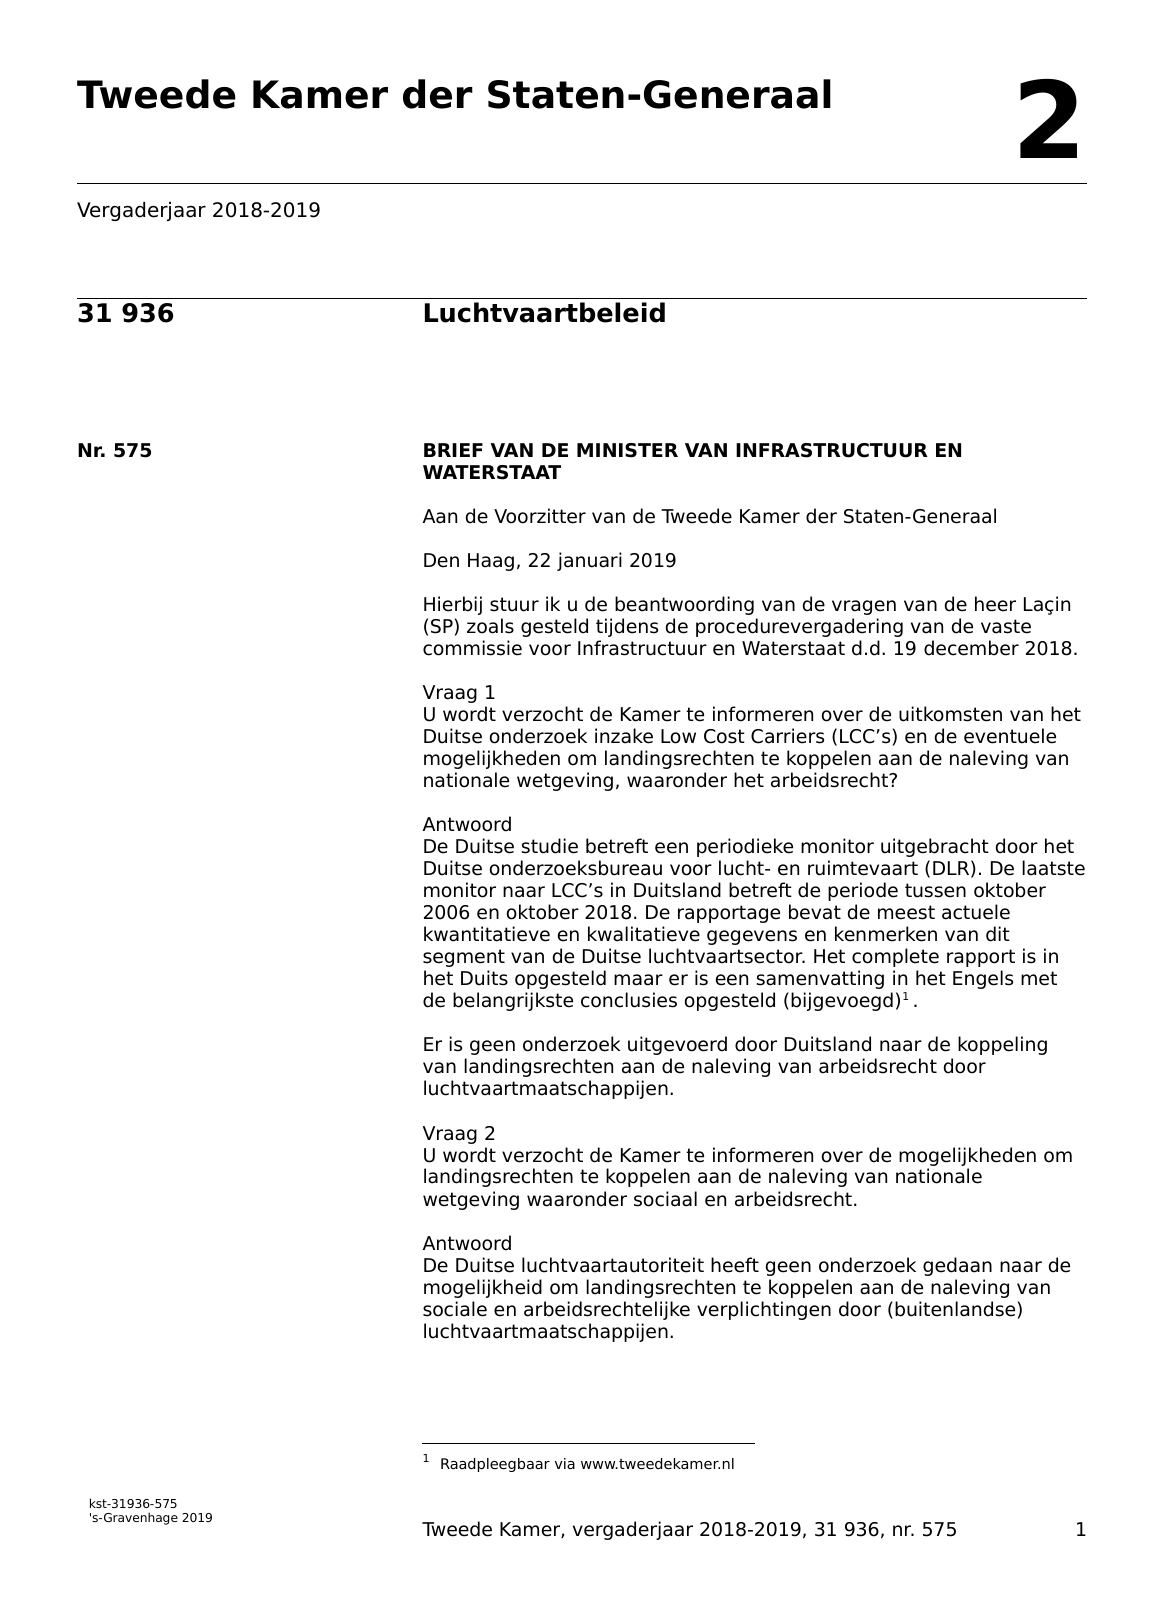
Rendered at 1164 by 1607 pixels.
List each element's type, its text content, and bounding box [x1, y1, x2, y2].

text U wordt verzocht de Kamer te informeren over de mogelijkheden om landingsrechten te koppelen aan de naleving van nationale wetgeving waaronder sociaal en arbeidsrecht. [422, 1144, 1087, 1210]
text U wordt verzocht de Kamer te informeren over de uitkomsten van het Duitse onderzoek inzake Low Cost Carriers (LCC’s) en de eventuele mogelijkheden om landingsrechten te koppelen aan de naleving van nationale wetgeving, waaronder het arbeidsrecht? [422, 704, 1087, 792]
text De Duitse studie betreft een periodieke monitor uitgebracht door het Duitse onderzoeksbureau voor lucht- en ruimtevaart (DLR). De laatste monitor naar LCC’s in Duitsland betreft de periode tussen oktober 2006 en oktober 2018. De rapportage bevat de meest actuele kwantitatieve en kwalitatieve gegevens en kenmerken van dit segment van de Duitse luchtvaartsector. Het complete rapport is in het Duits opgesteld maar er is een samenvatting in het Engels met de belangrijkste conclusies opgesteld (bijgevoegd). [422, 836, 1087, 1012]
text Er is geen onderzoek uitgevoerd door Duitsland naar de koppeling van landingsrechten aan de naleving van arbeidsrecht door luchtvaartmaatschappijen. [422, 1034, 1087, 1100]
text kst-31936-575 [88, 1497, 323, 1511]
text Vraag 2 [422, 1122, 1087, 1144]
table_header Tweede Kamer der Staten-Generaal [77, 59, 886, 183]
text 's-Gravenhage 2019 [88, 1511, 323, 1525]
text Hierbij stuur ik u de beantwoording van de vragen van de heer Laçin (SP) zoals gesteld tijdens de procedurevergadering van de vaste commissie voor Infrastructuur en Waterstaat d.d. 19 december 2018. [422, 594, 1087, 660]
text Antwoord [422, 814, 1087, 836]
text Aan de Voorzitter van de Tweede Kamer der Staten-Generaal [422, 506, 1087, 528]
subtitle Nr. 575 BRIEF VAN DE MINISTER VAN INFRASTRUCTUUR EN WATERSTAAT [77, 440, 1087, 484]
text Raadpleegbaar via www.tweedekamer.nl [422, 1452, 1087, 1474]
table_cell Vergaderjaar 2018-2019 [77, 184, 1087, 298]
text Vraag 1 [422, 682, 1087, 704]
subtitle 31 936 Luchtvaartbeleid [77, 299, 1087, 329]
table_header 2 [886, 59, 1087, 183]
text Den Haag, 22 januari 2019 [422, 550, 1087, 572]
text Antwoord [422, 1233, 1087, 1254]
text De Duitse luchtvaartautoriteit heeft geen onderzoek gedaan naar de mogelijkheid om landingsrechten te koppelen aan de naleving van sociale en arbeidsrechtelijke verplichtingen door (buitenlandse) luchtvaartmaatschappijen. [422, 1254, 1087, 1342]
